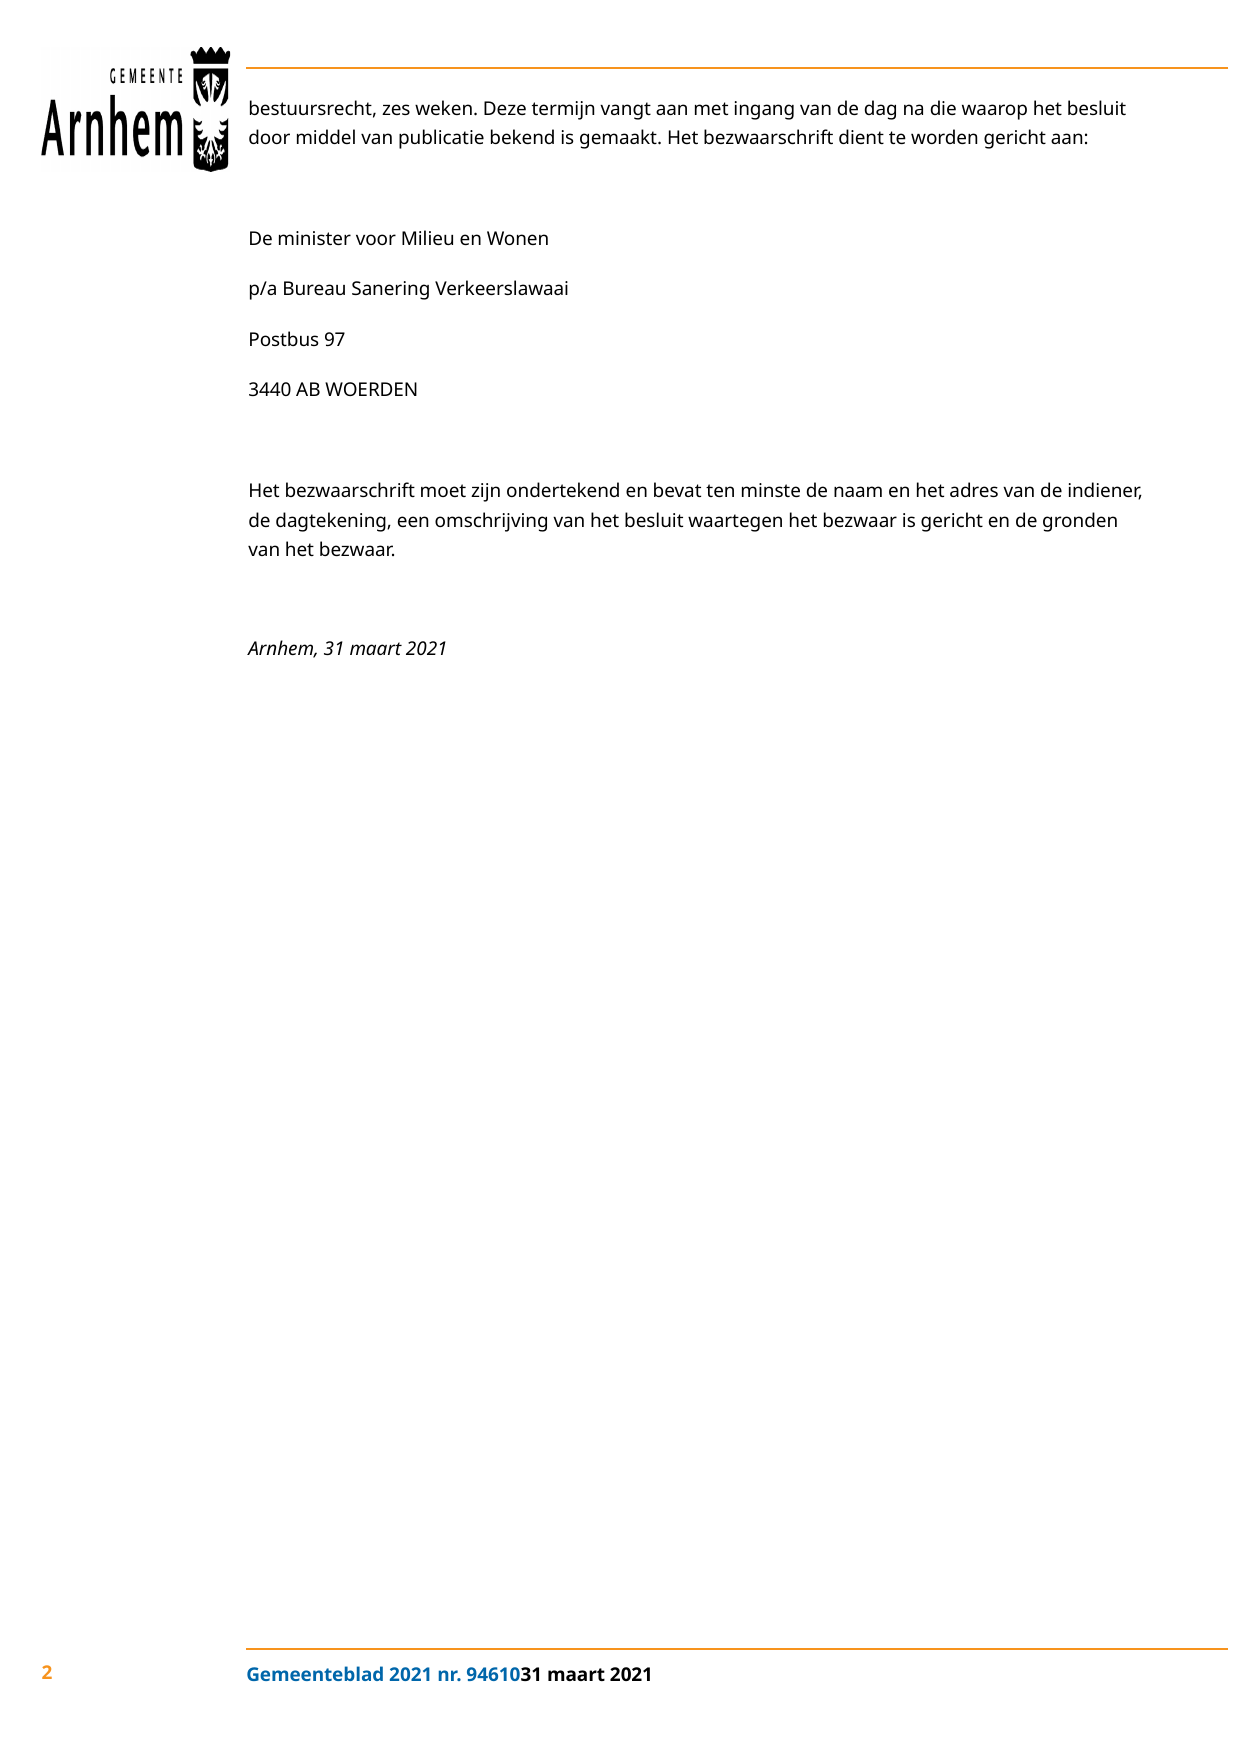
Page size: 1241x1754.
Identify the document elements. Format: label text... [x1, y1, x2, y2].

picture [41, 47, 231, 172]
text De minister voor Milieu en Wonen [248, 225, 1152, 251]
text p/a Bureau Sanering Verkeerslawaai [248, 276, 1152, 301]
text Het bezwaarschrift moet zijn ondertekend en bevat ten minste de naam en het adres van de indiener, de dagtekening, een omschrijving van het besluit waartegen het bezwaar is gericht en de gronden van het bezwaar. [248, 477, 1152, 562]
text 3440 AB WOERDEN [248, 376, 1152, 402]
text bestuursrecht, zes weken. Deze termijn vangt aan met ingang van de dag na die waarop het besluit door middel van publicatie bekend is gemaakt. Het bezwaarschrift dient te worden gericht aan: [248, 95, 1152, 150]
text Arnhem, 31 maart 2021 [248, 635, 1152, 660]
text Postbus 97 [248, 326, 1152, 352]
